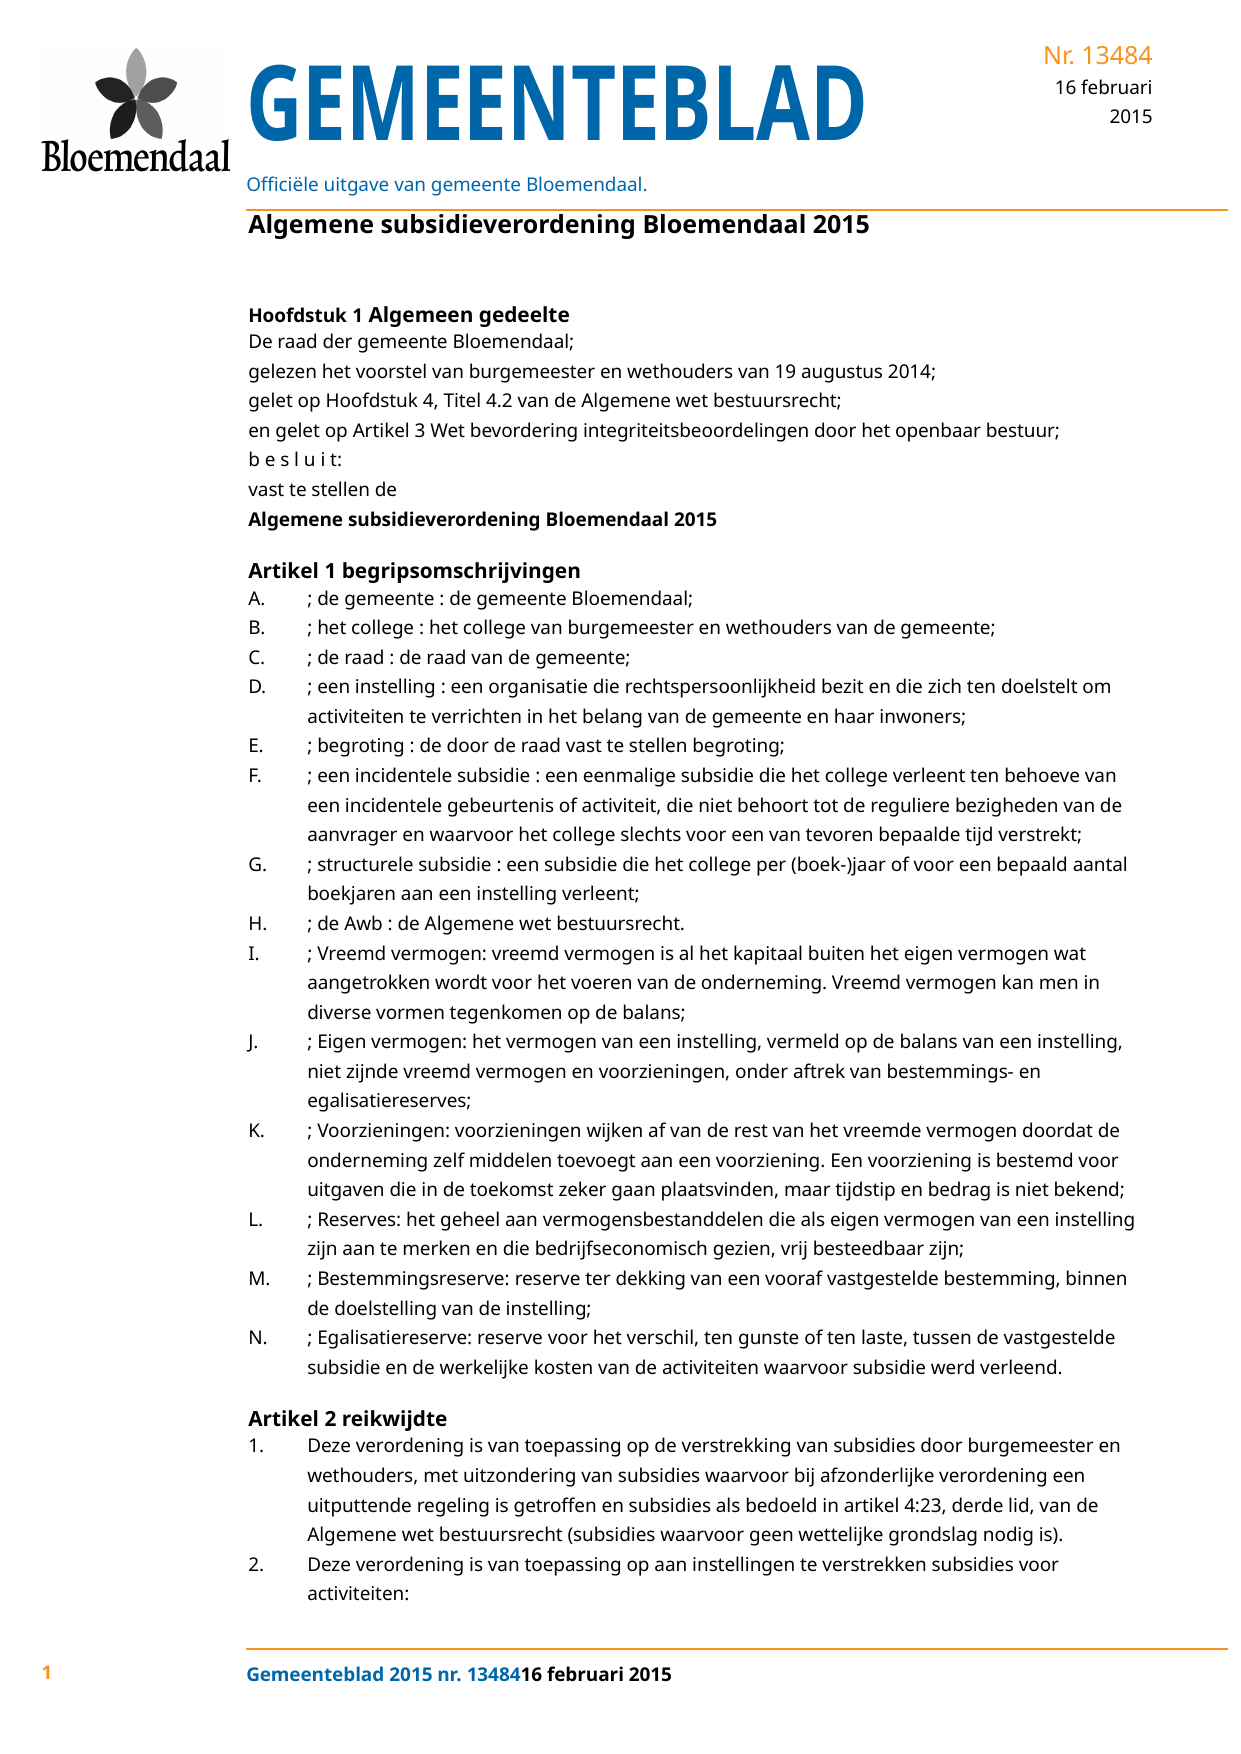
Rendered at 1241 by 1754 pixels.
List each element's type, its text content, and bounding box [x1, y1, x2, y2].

text Artikel 2 reikwijdte [248, 1404, 1152, 1433]
text en gelet op Artikel 3 Wet bevordering integriteitsbeoordelingen door het openbaar bestuur; [248, 417, 1152, 443]
text Algemene subsidieverordening Bloemendaal 2015 [248, 506, 1152, 532]
list Deze verordening is van toepassing op de verstrekking van subsidies door burgemeester en wethouders, met uitzondering van subsidies waarvoor bij afzonderlijke verordening een uitputtende regeling is getroffen en subsidies als bedoeld in artikel 4:23, derde lid, van de Algemene wet bestuursrecht (subsidies waarvoor geen wettelijke grondslag nodig is). [248, 1433, 1152, 1547]
list ; de Awb : de Algemene wet bestuursrecht. [248, 910, 1152, 936]
list ; Eigen vermogen: het vermogen van een instelling, vermeld op de balans van een instelling, niet zijnde vreemd vermogen en voorzieningen, onder aftrek van bestemmings- en egalisatiereserves; [248, 1028, 1152, 1113]
list ; Bestemmingsreserve: reserve ter dekking van een vooraf vastgestelde bestemming, binnen de doelstelling van de instelling; [248, 1265, 1152, 1320]
list ; Vreemd vermogen: vreemd vermogen is al het kapitaal buiten het eigen vermogen wat aangetrokken wordt voor het voeren van de onderneming. Vreemd vermogen kan men in diverse vormen tegenkomen op de balans; [248, 940, 1152, 1024]
text Algemene subsidieverordening Bloemendaal 2015 [248, 211, 1152, 241]
list ; een incidentele subsidie : een eenmalige subsidie die het college verleent ten behoeve van een incidentele gebeurtenis of activiteit, die niet behoort tot de reguliere bezigheden van de aanvrager en waarvoor het college slechts voor een van tevoren bepaalde tijd verstrekt; [248, 762, 1152, 847]
list ; structurele subsidie : een subsidie die het college per (boek-)jaar of voor een bepaald aantal boekjaren aan een instelling verleent; [248, 851, 1152, 906]
list ; de gemeente : de gemeente Bloemendaal; [248, 585, 1152, 610]
text vast te stellen de [248, 476, 1152, 502]
list ; Voorzieningen: voorzieningen wijken af van de rest van het vreemde vermogen doordat de onderneming zelf middelen toevoegt aan een voorziening. Een voorziening is bestemd voor uitgaven die in de toekomst zeker gaan plaatsvinden, maar tijdstip en bedrag is niet bekend; [248, 1117, 1152, 1202]
text Hoofdstuk 1 Algemeen gedeelte [248, 300, 1152, 328]
picture [41, 47, 231, 172]
text De raad der gemeente Bloemendaal; [248, 328, 1152, 354]
text b e s l u i t: [248, 447, 1152, 472]
text gelezen het voorstel van burgemeester en wethouders van 19 augustus 2014; [248, 358, 1152, 384]
list Deze verordening is van toepassing op aan instellingen te verstrekken subsidies voor activiteiten: [248, 1551, 1152, 1606]
list ; het college : het college van burgemeester en wethouders van de gemeente; [248, 614, 1152, 640]
list ; Reserves: het geheel aan vermogensbestanddelen die als eigen vermogen van een instelling zijn aan te merken en die bedrijfseconomisch gezien, vrij besteedbaar zijn; [248, 1206, 1152, 1261]
list ; de raad : de raad van de gemeente; [248, 644, 1152, 669]
list ; begroting : de door de raad vast te stellen begroting; [248, 733, 1152, 758]
list ; een instelling : een organisatie die rechtspersoonlijkheid bezit en die zich ten doelstelt om activiteiten te verrichten in het belang van de gemeente en haar inwoners; [248, 673, 1152, 729]
list ; Egalisatiereserve: reserve voor het verschil, ten gunste of ten laste, tussen de vastgestelde subsidie en de werkelijke kosten van de activiteiten waarvoor subsidie werd verleend. [248, 1324, 1152, 1379]
text gelet op Hoofdstuk 4, Titel 4.2 van de Algemene wet bestuursrecht; [248, 387, 1152, 413]
text Artikel 1 begripsomschrijvingen [248, 556, 1152, 585]
